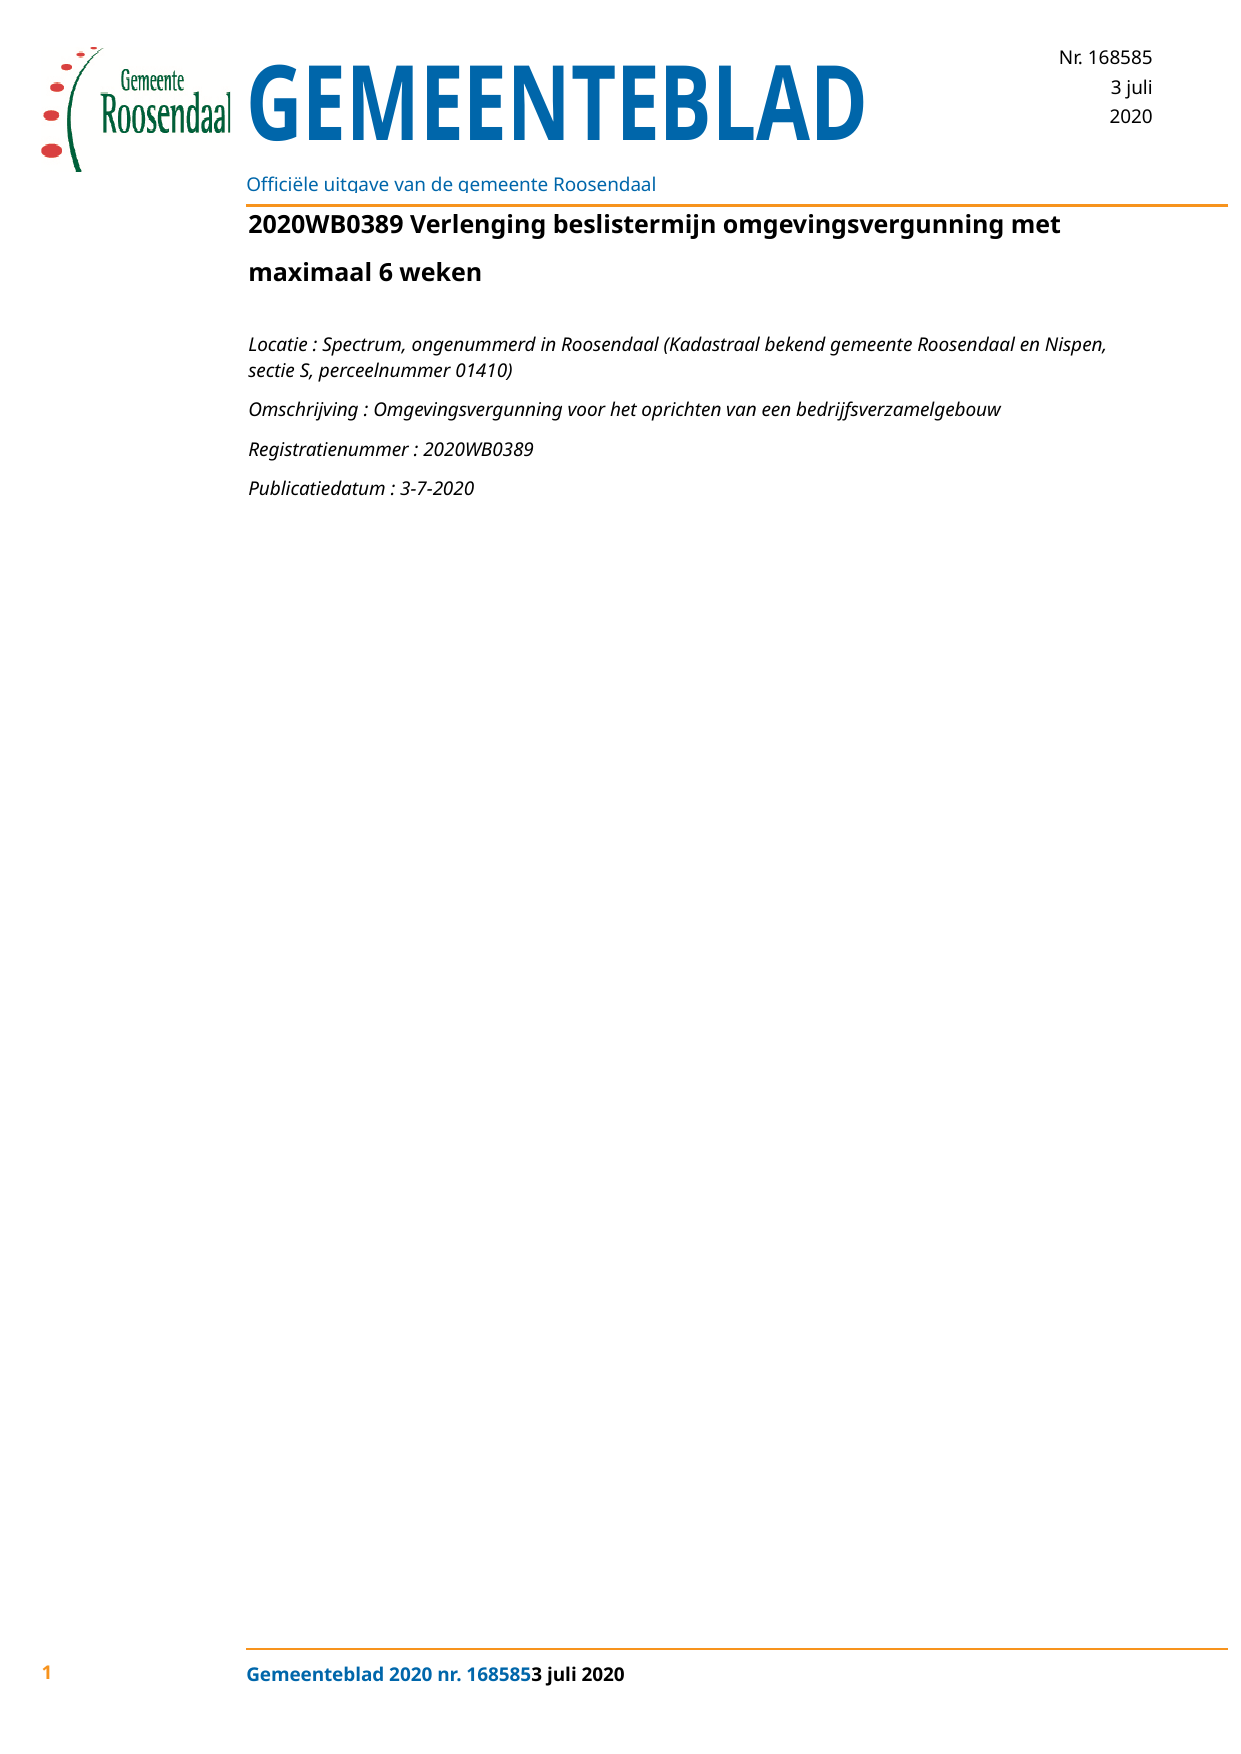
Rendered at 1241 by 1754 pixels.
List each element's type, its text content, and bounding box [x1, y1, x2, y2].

picture [41, 47, 231, 172]
text 2020WB0389 Verlenging beslistermijn omgevingsvergunning met maximaal 6 weken [248, 207, 1152, 288]
text Publicatiedatum : 3-7-2020 [248, 475, 1152, 501]
text Registratienummer : 2020WB0389 [248, 436, 1152, 461]
text Locatie : Spectrum, ongenummerd in Roosendaal (Kadastraal bekend gemeente Roosendaal en Nispen, sectie S, perceelnummer 01410) [248, 331, 1152, 383]
text Omschrijving : Omgevingsvergunning voor het oprichten van een bedrijfsverzamelgebouw [248, 396, 1152, 422]
